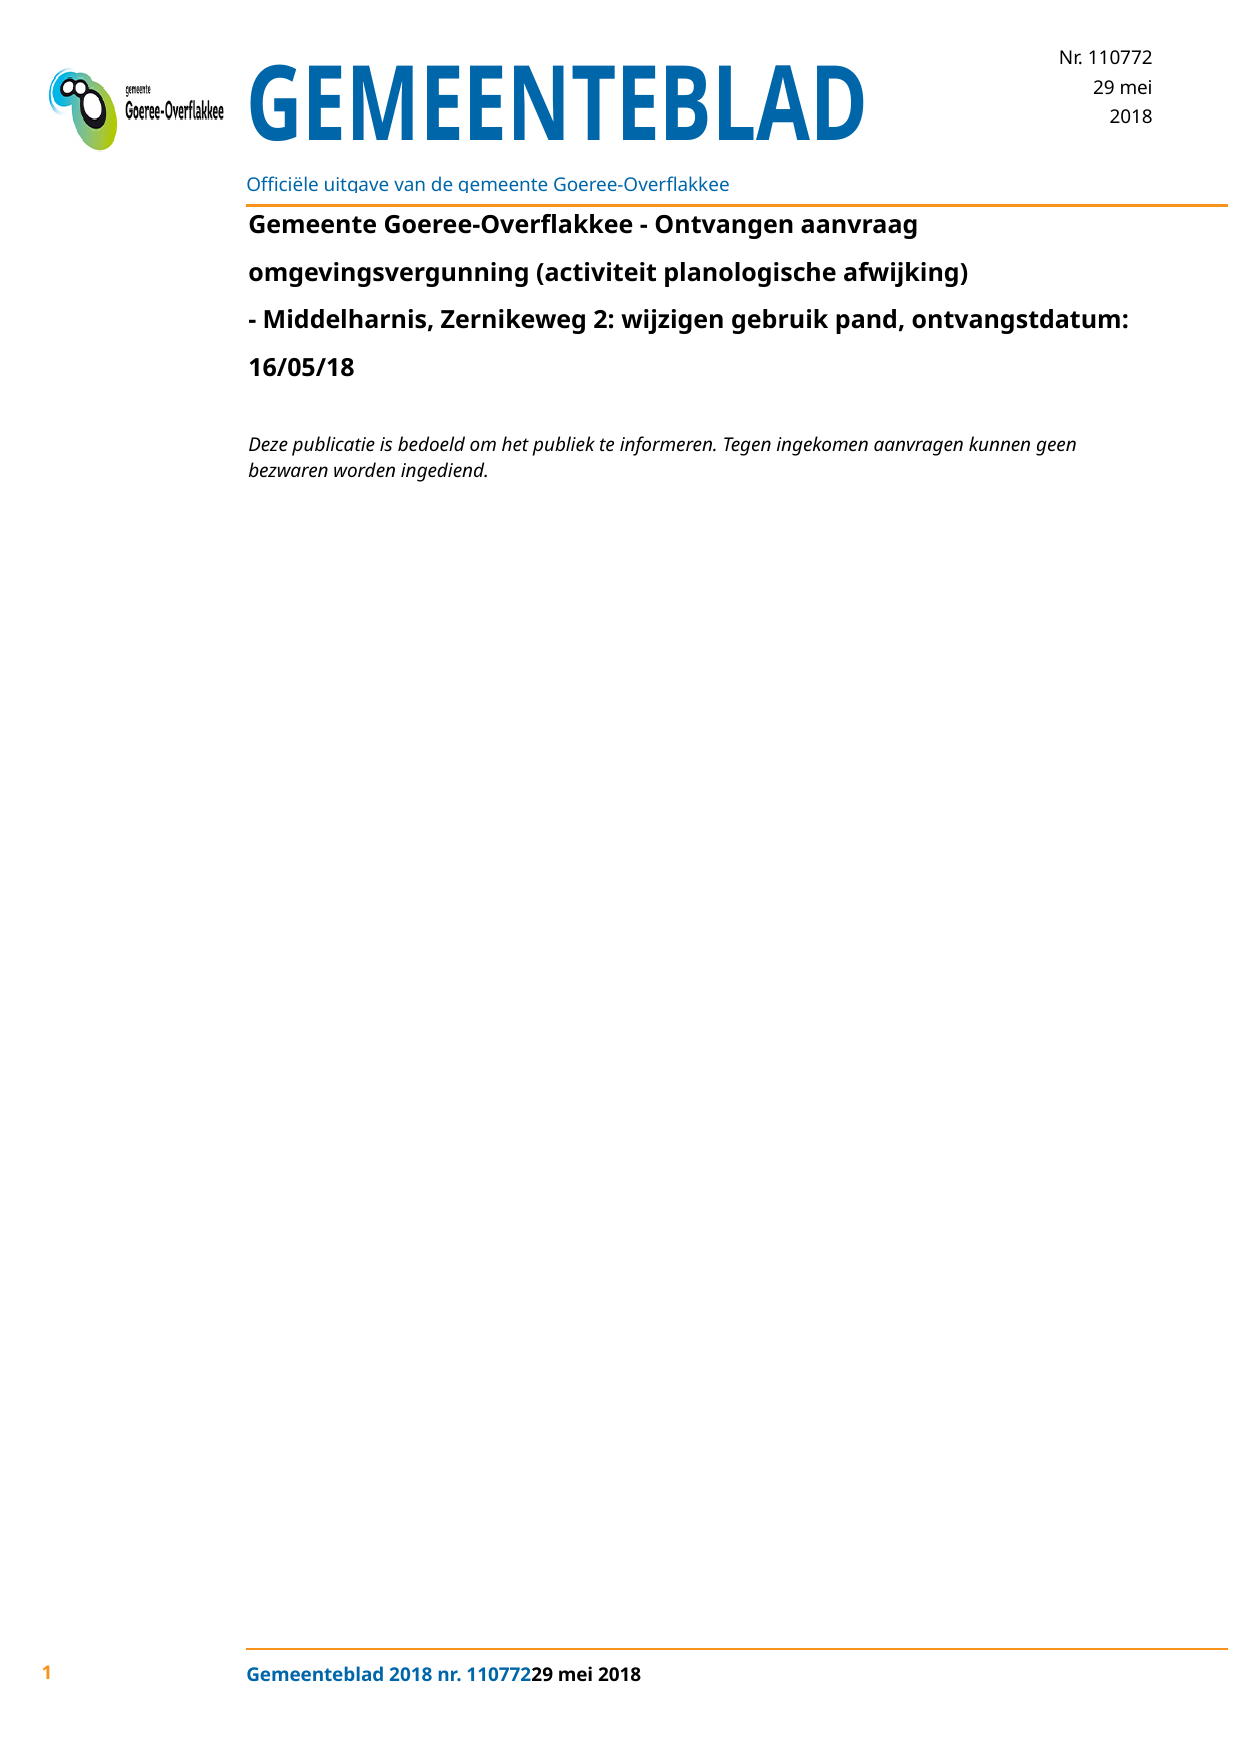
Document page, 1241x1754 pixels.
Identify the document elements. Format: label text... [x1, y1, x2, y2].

text Gemeente Goeree-Overflakkee - Ontvangen aanvraag omgevingsvergunning (activiteit planologische afwijking) - Middelharnis, Zernikeweg 2: wijzigen gebruik pand, ontvangstdatum: 16/05/18 [248, 207, 1152, 384]
picture [41, 47, 231, 172]
text Deze publicatie is bedoeld om het publiek te informeren. Tegen ingekomen aanvragen kunnen geen bezwaren worden ingediend. [248, 431, 1152, 483]
